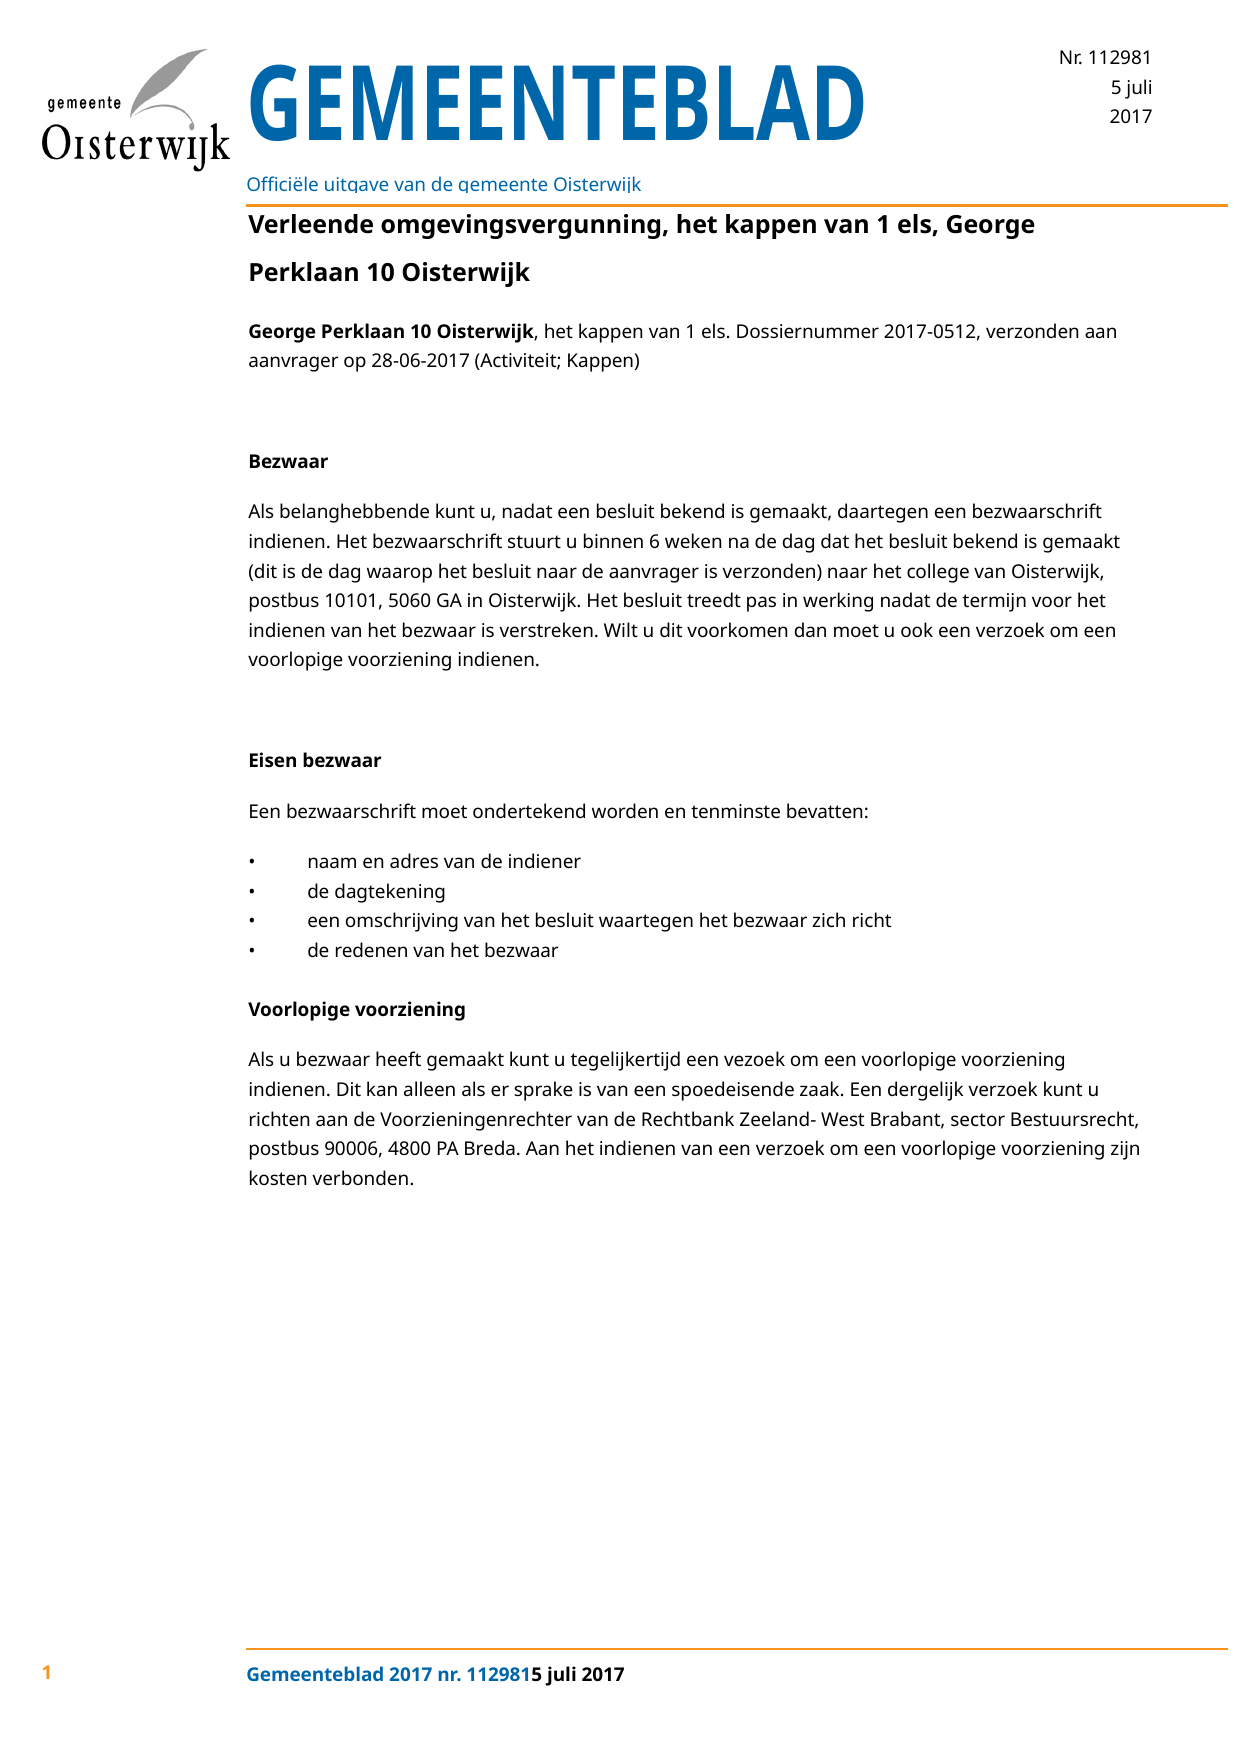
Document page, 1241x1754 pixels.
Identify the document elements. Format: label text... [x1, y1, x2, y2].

list de dagtekening [248, 878, 1152, 904]
text George Perklaan 10 Oisterwijk, het kappen van 1 els. Dossiernummer 2017-0512, verzonden aan aanvrager op 28-06-2017 (Activiteit; Kappen) [248, 318, 1152, 373]
list naam en adres van de indiener [248, 848, 1152, 874]
text Een bezwaarschrift moet ondertekend worden en tenminste bevatten: [248, 798, 1152, 824]
text Als belanghebbende kunt u, nadat een besluit bekend is gemaakt, daartegen een bezwaarschrift indienen. Het bezwaarschrift stuurt u binnen 6 weken na de dag dat het besluit bekend is gemaakt (dit is de dag waarop het besluit naar de aanvrager is verzonden) naar het college van Oisterwijk, postbus 10101, 5060 GA in Oisterwijk. Het besluit treedt pas in werking nadat de termijn voor het indienen van het bezwaar is verstreken. Wilt u dit voorkomen dan moet u ook een verzoek om een voorlopige voorziening indienen. [248, 499, 1152, 672]
picture [41, 47, 231, 172]
text Voorlopige voorziening [248, 996, 1152, 1022]
list een omschrijving van het besluit waartegen het bezwaar zich richt [248, 907, 1152, 933]
text Als u bezwaar heeft gemaakt kunt u tegelijkertijd een vezoek om een voorlopige voorziening indienen. Dit kan alleen als er sprake is van een spoedeisende zaak. Een dergelijk verzoek kunt u richten aan de Voorzieningenrechter van de Rechtbank Zeeland- West Brabant, sector Bestuursrecht, postbus 90006, 4800 PA Breda. Aan het indienen van een verzoek om een voorlopige voorziening zijn kosten verbonden. [248, 1047, 1152, 1191]
text Eisen bezwaar [248, 747, 1152, 773]
list de redenen van het bezwaar [248, 937, 1152, 963]
text Verleende omgevingsvergunning, het kappen van 1 els, George Perklaan 10 Oisterwijk [248, 207, 1152, 288]
text Bezwaar [248, 448, 1152, 474]
